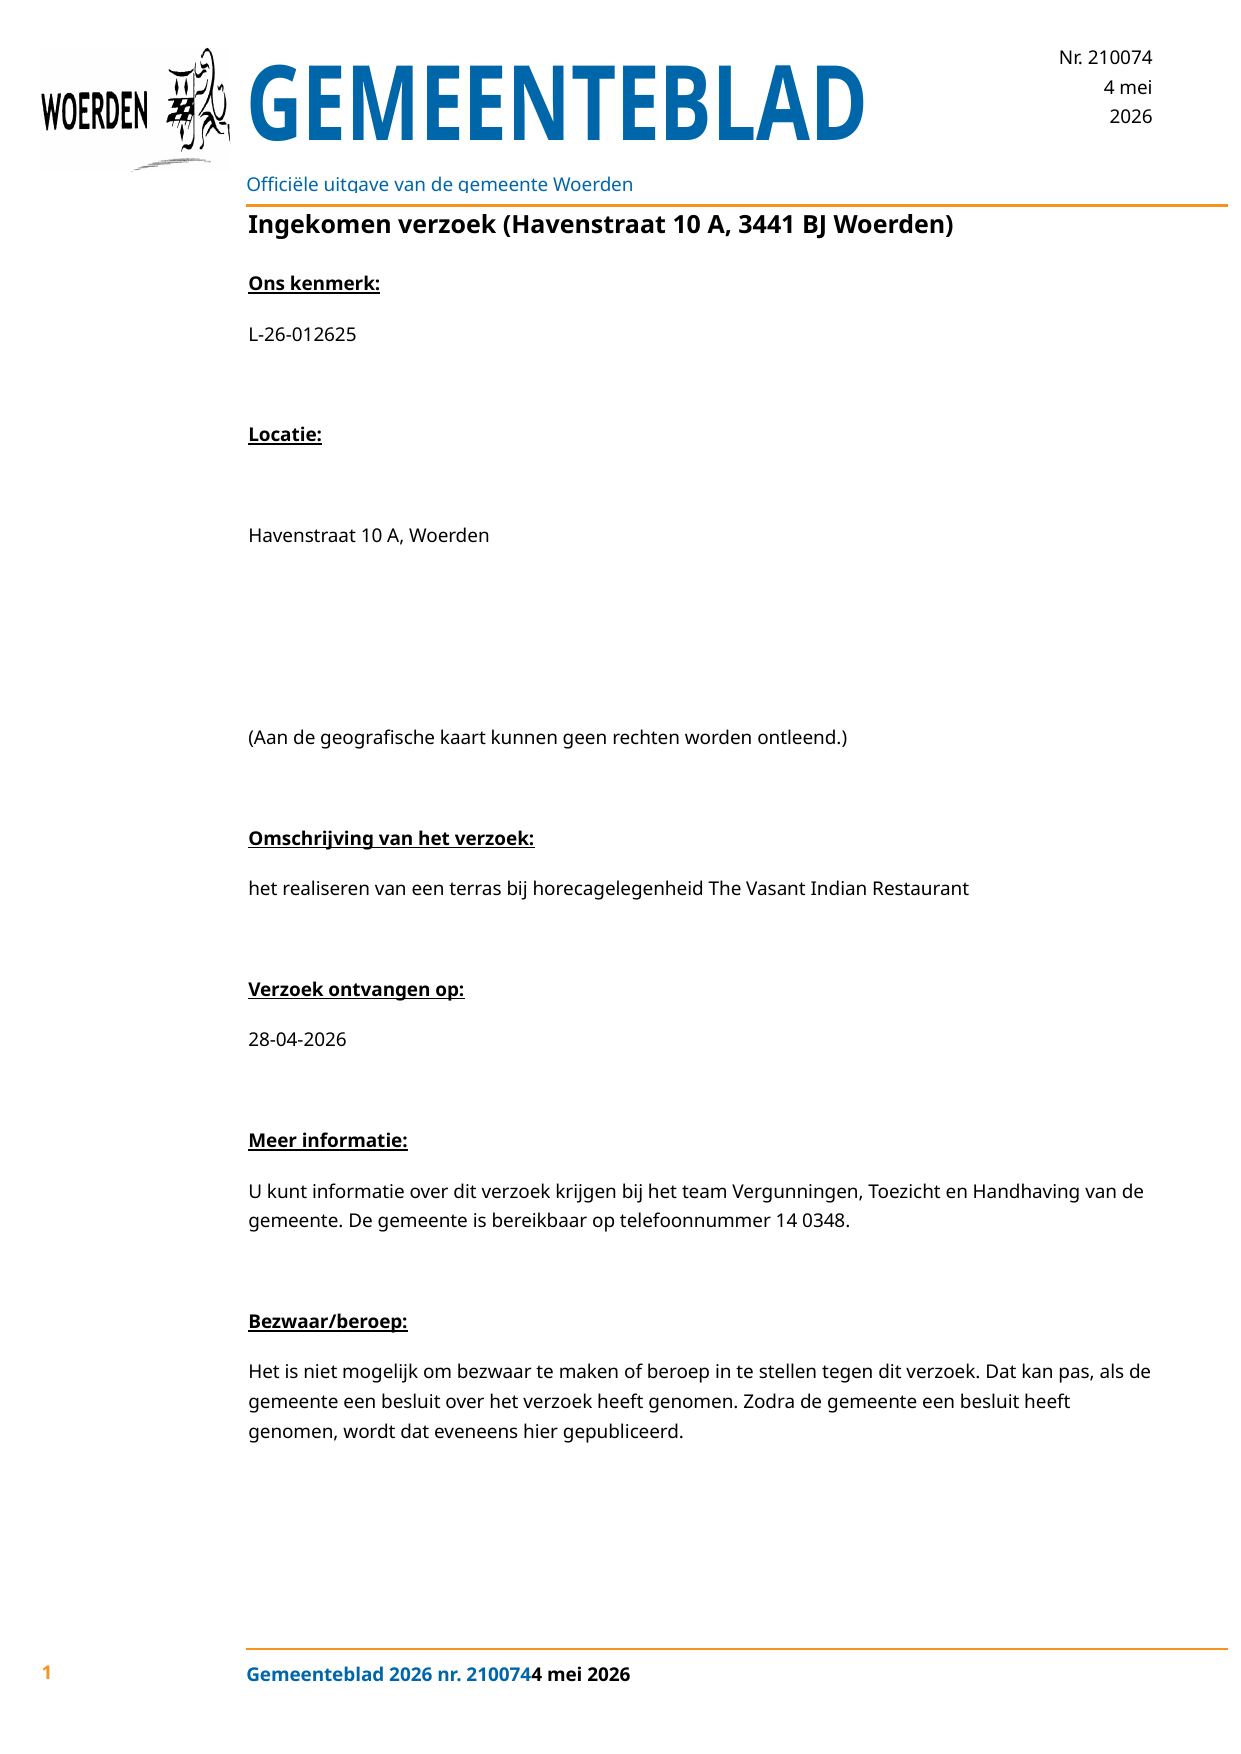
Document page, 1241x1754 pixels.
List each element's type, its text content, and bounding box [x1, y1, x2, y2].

text (Aan de geografische kaart kunnen geen rechten worden ontleend.) [248, 724, 1152, 750]
text Ons kenmerk: [248, 270, 1152, 296]
text het realiseren van een terras bij horecagelegenheid The Vasant Indian Restaurant [248, 875, 1152, 901]
text Omschrijving van het verzoek: [248, 825, 1152, 851]
text Ingekomen verzoek (Havenstraat 10 A, 3441 BJ Woerden) [248, 207, 1152, 241]
text L-26-012625 [248, 321, 1152, 346]
text Het is niet mogelijk om bezwaar te maken of beroep in te stellen tegen dit verzoek. Dat kan pas, als de gemeente een besluit over het verzoek heeft genomen. Zodra de gemeente een besluit heeft genomen, wordt dat eveneens hier gepubliceerd. [248, 1359, 1152, 1443]
text U kunt informatie over dit verzoek krijgen bij het team Vergunningen, Toezicht en Handhaving van de gemeente. De gemeente is bereikbaar op telefoonnummer 14 0348. [248, 1178, 1152, 1233]
text 28-04-2026 [248, 1027, 1152, 1052]
text Verzoek ontvangen op: [248, 976, 1152, 1002]
text Havenstraat 10 A, Woerden [248, 522, 1152, 548]
picture [41, 47, 231, 172]
text Bezwaar/beroep: [248, 1308, 1152, 1334]
text Locatie: [248, 422, 1152, 447]
text Meer informatie: [248, 1127, 1152, 1153]
